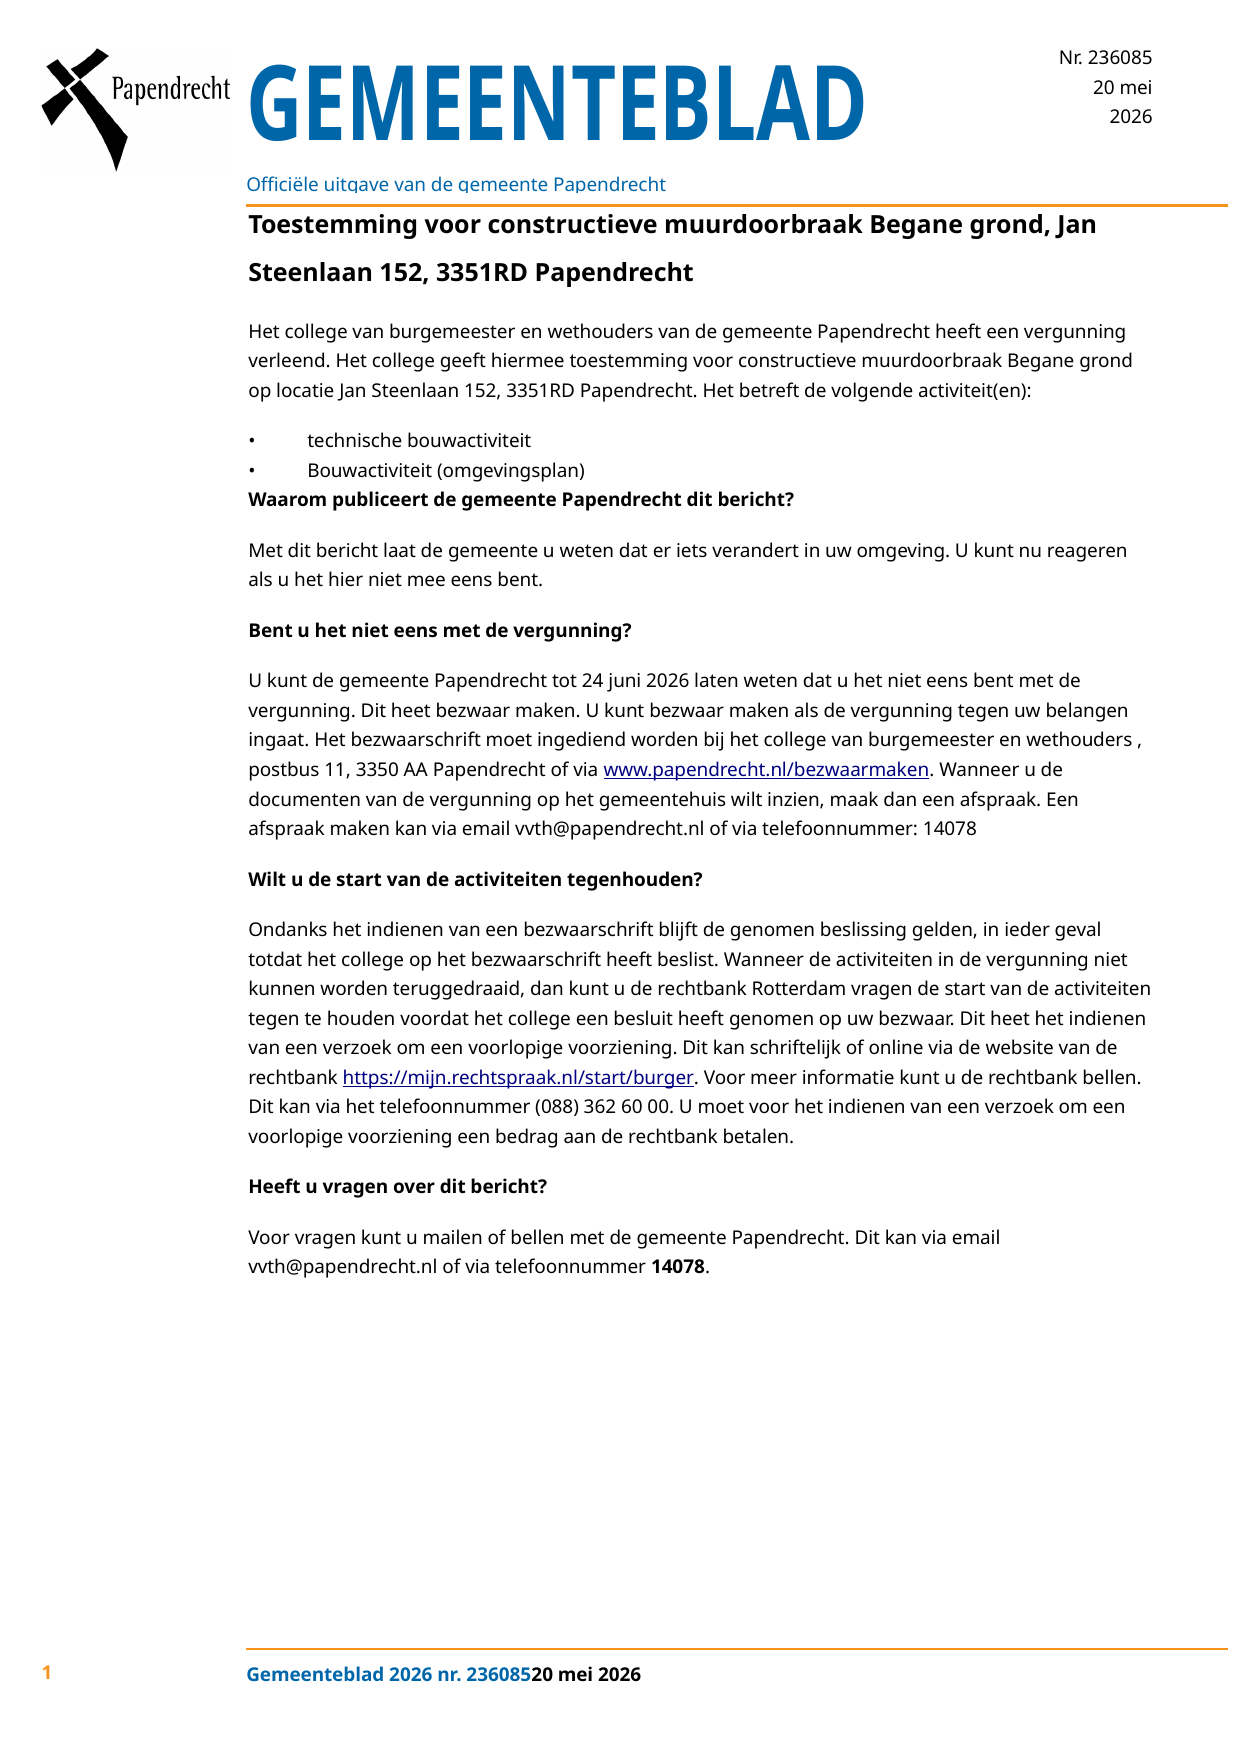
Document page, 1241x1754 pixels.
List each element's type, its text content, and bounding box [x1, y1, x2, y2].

text Ondanks het indienen van een bezwaarschrift blijft de genomen beslissing gelden, in ieder geval totdat het college op het bezwaarschrift heeft beslist. Wanneer de activiteiten in de vergunning niet kunnen worden teruggedraaid, dan kunt u de rechtbank Rotterdam vragen de start van de activiteiten tegen te houden voordat het college een besluit heeft genomen op uw bezwaar. Dit heet het indienen van een verzoek om een voorlopige voorziening. Dit kan schriftelijk of online via de website van de rechtbank https://mijn.rechtspraak.nl/start/burger. Voor meer informatie kunt u de rechtbank bellen. Dit kan via het telefoonnummer (088) 362 60 00. U moet voor het indienen van een verzoek om een voorlopige voorziening een bedrag aan de rechtbank betalen. [248, 916, 1152, 1149]
text Voor vragen kunt u mailen of bellen met de gemeente Papendrecht. Dit kan via email vvth@papendrecht.nl of via telefoonnummer 14078. [248, 1224, 1152, 1279]
text Wilt u de start van de activiteiten tegenhouden? [248, 866, 1152, 892]
text U kunt de gemeente Papendrecht tot 24 juni 2026 laten weten dat u het niet eens bent met de vergunning. Dit heet bezwaar maken. U kunt bezwaar maken als de vergunning tegen uw belangen ingaat. Het bezwaarschrift moet ingediend worden bij het college van burgemeester en wethouders , postbus 11, 3350 AA Papendrecht of via www.papendrecht.nl/bezwaarmaken. Wanneer u de documenten van de vergunning op het gemeentehuis wilt inzien, maak dan een afspraak. Een afspraak maken kan via email vvth@papendrecht.nl of via telefoonnummer: 14078 [248, 667, 1152, 841]
picture [41, 47, 231, 172]
text Heeft u vragen over dit bericht? [248, 1174, 1152, 1199]
list Bouwactiviteit (omgevingsplan) [248, 457, 1152, 483]
text Waarom publiceert de gemeente Papendrecht dit bericht? [248, 487, 1152, 512]
text Toestemming voor constructieve muurdoorbraak Begane grond, Jan Steenlaan 152, 3351RD Papendrecht [248, 207, 1152, 288]
text Met dit bericht laat de gemeente u weten dat er iets verandert in uw omgeving. U kunt nu reageren als u het hier niet mee eens bent. [248, 537, 1152, 592]
list technische bouwactiviteit [248, 427, 1152, 453]
text Bent u het niet eens met de vergunning? [248, 617, 1152, 643]
text Het college van burgemeester en wethouders van de gemeente Papendrecht heeft een vergunning verleend. Het college geeft hiermee toestemming voor constructieve muurdoorbraak Begane grond op locatie Jan Steenlaan 152, 3351RD Papendrecht. Het betreft de volgende activiteit(en): [248, 318, 1152, 403]
